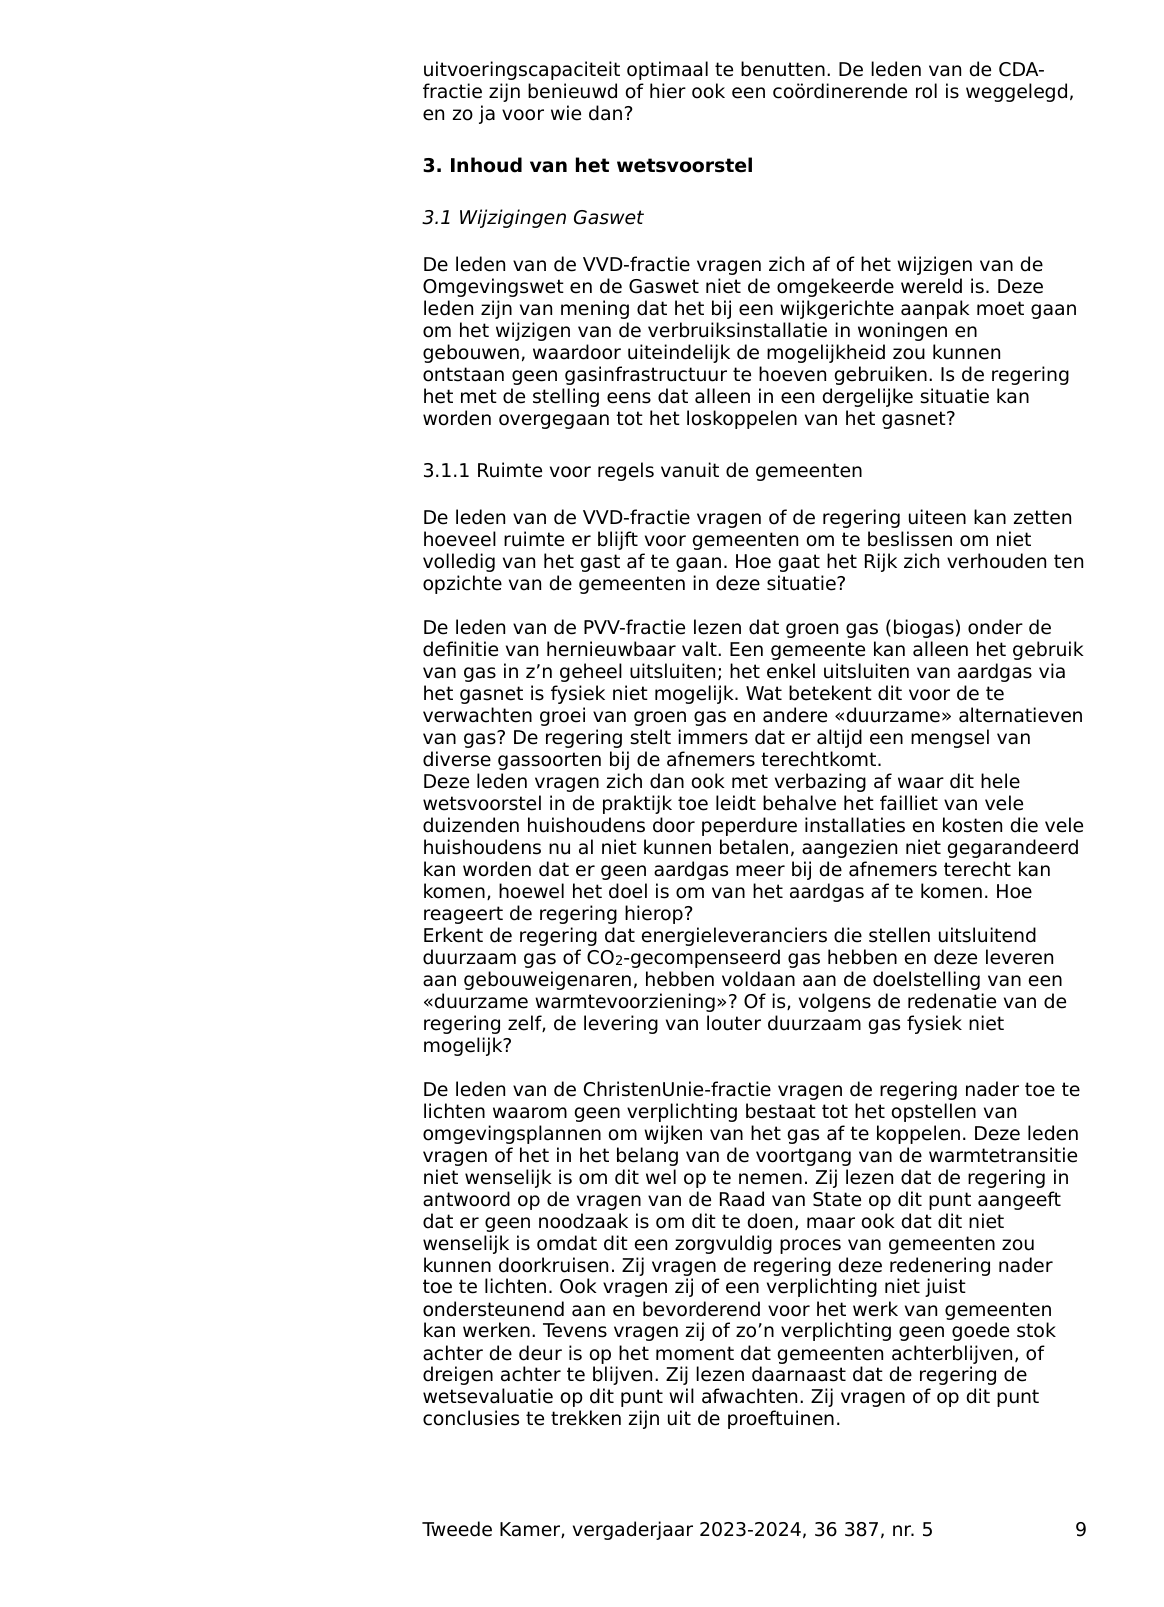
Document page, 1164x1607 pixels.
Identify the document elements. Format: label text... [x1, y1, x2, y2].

text Erkent de regering dat energieleveranciers die stellen uitsluitend duurzaam gas of CO2-gecompenseerd gas hebben en deze leveren aan gebouweigenaren, hebben voldaan aan de doelstelling van een «duurzame warmtevoorziening»? Of is, volgens de redenatie van de regering zelf, de levering van louter duurzaam gas fysiek niet mogelijk? [422, 924, 1087, 1056]
text De leden van de ChristenUnie-fractie vragen de regering nader toe te lichten waarom geen verplichting bestaat tot het opstellen van omgevingsplannen om wijken van het gas af te koppelen. Deze leden vragen of het in het belang van de voortgang van de warmtetransitie niet wenselijk is om dit wel op te nemen. Zij lezen dat de regering in antwoord op de vragen van de Raad van State op dit punt aangeeft dat er geen noodzaak is om dit te doen, maar ook dat dit niet wenselijk is omdat dit een zorgvuldig proces van gemeenten zou kunnen doorkruisen. Zij vragen de regering deze redenering nader toe te lichten. Ook vragen zij of een verplichting niet juist ondersteunend aan en bevorderend voor het werk van gemeenten kan werken. Tevens vragen zij of zo’n verplichting geen goede stok achter de deur is op het moment dat gemeenten achterblijven, of dreigen achter te blijven. Zij lezen daarnaast dat de regering de wetsevaluatie op dit punt wil afwachten. Zij vragen of op dit punt conclusies te trekken zijn uit de proeftuinen. [422, 1079, 1087, 1430]
text De leden van de PVV-fractie lezen dat groen gas (biogas) onder de definitie van hernieuwbaar valt. Een gemeente kan alleen het gebruik van gas in z’n geheel uitsluiten; het enkel uitsluiten van aardgas via het gasnet is fysiek niet mogelijk. Wat betekent dit voor de te verwachten groei van groen gas en andere «duurzame» alternatieven van gas? De regering stelt immers dat er altijd een mengsel van diverse gassoorten bij de afnemers terechtkomt. [422, 617, 1087, 771]
text uitvoeringscapaciteit optimaal te benutten. De leden van de CDA-fractie zijn benieuwd of hier ook een coördinerende rol is weggelegd, en zo ja voor wie dan? [422, 59, 1087, 125]
subtitle 3.1.1 Ruimte voor regels vanuit de gemeenten [422, 460, 1087, 482]
subtitle 3.1 Wijzigingen Gaswet [422, 207, 1087, 229]
text De leden van de VVD-fractie vragen zich af of het wijzigen van de Omgevingswet en de Gaswet niet de omgekeerde wereld is. Deze leden zijn van mening dat het bij een wijkgerichte aanpak moet gaan om het wijzigen van de verbruiksinstallatie in woningen en gebouwen, waardoor uiteindelijk de mogelijkheid zou kunnen ontstaan geen gasinfrastructuur te hoeven gebruiken. Is de regering het met de stelling eens dat alleen in een dergelijke situatie kan worden overgegaan tot het loskoppelen van het gasnet? [422, 254, 1087, 430]
text Deze leden vragen zich dan ook met verbazing af waar dit hele wetsvoorstel in de praktijk toe leidt behalve het failliet van vele duizenden huishoudens door peperdure installaties en kosten die vele huishoudens nu al niet kunnen betalen, aangezien niet gegarandeerd kan worden dat er geen aardgas meer bij de afnemers terecht kan komen, hoewel het doel is om van het aardgas af te komen. Hoe reageert de regering hierop? [422, 771, 1087, 924]
text De leden van de VVD-fractie vragen of de regering uiteen kan zetten hoeveel ruimte er blijft voor gemeenten om te beslissen om niet volledig van het gast af te gaan. Hoe gaat het Rijk zich verhouden ten opzichte van de gemeenten in deze situatie? [422, 507, 1087, 595]
subtitle 3. Inhoud van het wetsvoorstel [422, 155, 1087, 177]
